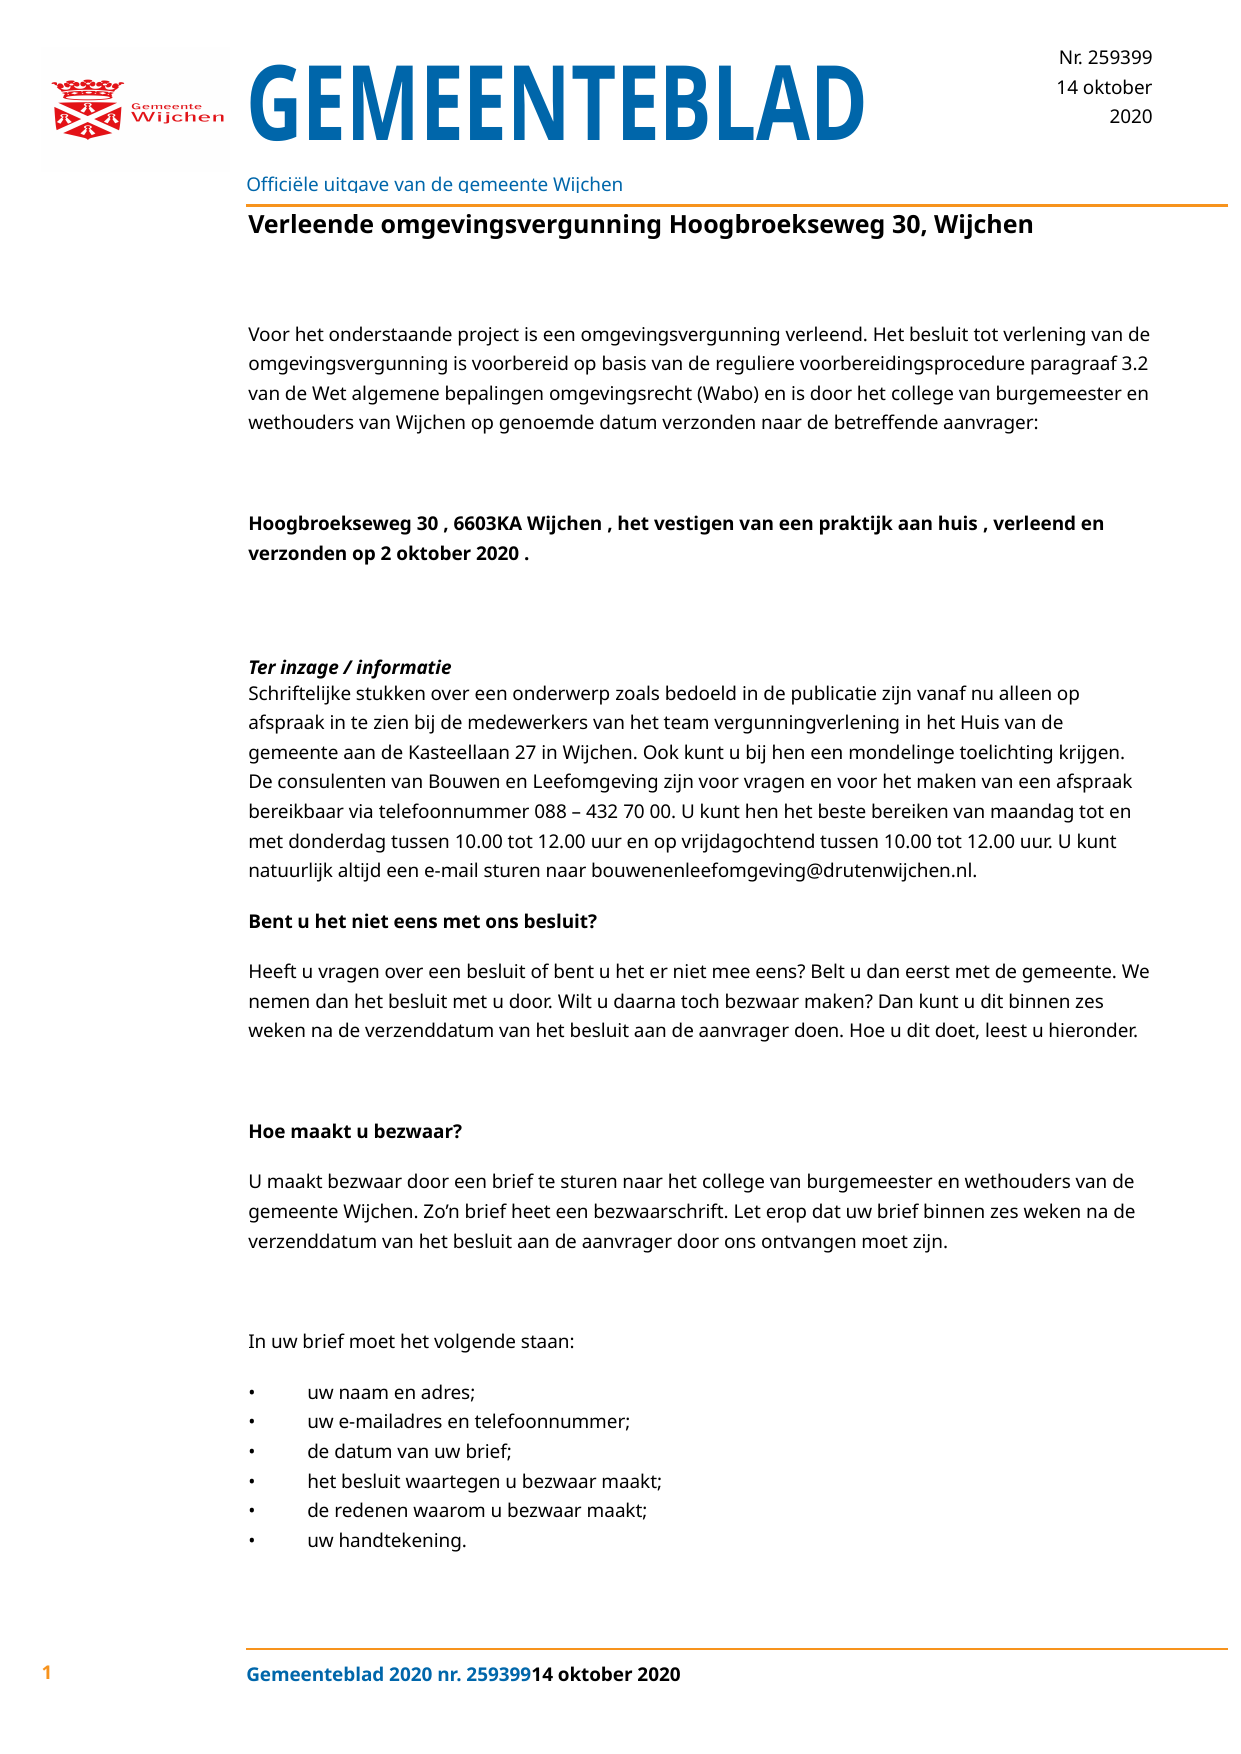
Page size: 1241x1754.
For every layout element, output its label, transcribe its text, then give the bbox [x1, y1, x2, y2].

text Heeft u vragen over een besluit of bent u het er niet mee eens? Belt u dan eerst met de gemeente. We nemen dan het besluit met u door. Wilt u daarna toch bezwaar maken? Dan kunt u dit binnen zes weken na de verzenddatum van het besluit aan de aanvrager doen. Hoe u dit doet, leest u hieronder. [248, 958, 1152, 1043]
text Schriftelijke stukken over een onderwerp zoals bedoeld in de publicatie zijn vanaf nu alleen op afspraak in te zien bij de medewerkers van het team vergunningverlening in het Huis van de gemeente aan de Kasteellaan 27 in Wijchen. Ook kunt u bij hen een mondelinge toelichting krijgen. De consulenten van Bouwen en Leefomgeving zijn voor vragen en voor het maken van een afspraak bereikbaar via telefoonnummer 088 – 432 70 00. U kunt hen het beste bereiken van maandag tot en met donderdag tussen 10.00 tot 12.00 uur en op vrijdagochtend tussen 10.00 tot 12.00 uur. U kunt natuurlijk altijd een e-mail sturen naar bouwenenleefomgeving@drutenwijchen.nl. [248, 680, 1152, 883]
picture [41, 47, 231, 172]
text In uw brief moet het volgende staan: [248, 1329, 1152, 1354]
text Bent u het niet eens met ons besluit? [248, 908, 1152, 934]
text Voor het onderstaande project is een omgevingsvergunning verleend. Het besluit tot verlening van de omgevingsvergunning is voorbereid op basis van de reguliere voorbereidingsprocedure paragraaf 3.2 van de Wet algemene bepalingen omgevingsrecht (Wabo) en is door het college van burgemeester en wethouders van Wijchen op genoemde datum verzonden naar de betreffende aanvrager: [248, 321, 1152, 435]
list de datum van uw brief; [248, 1438, 1152, 1464]
text U maakt bezwaar door een brief te sturen naar het college van burgemeester en wethouders van de gemeente Wijchen. Zo’n brief heet een bezwaarschrift. Let erop dat uw brief binnen zes weken na de verzenddatum van het besluit aan de aanvrager door ons ontvangen moet zijn. [248, 1169, 1152, 1254]
list uw naam en adres; [248, 1379, 1152, 1405]
text Hoogbroekseweg 30 , 6603KA Wijchen , het vestigen van een praktijk aan huis , verleend en verzonden op 2 oktober 2020 . [248, 510, 1152, 566]
text Ter inzage / informatie [248, 654, 1152, 680]
text Verleende omgevingsvergunning Hoogbroekseweg 30, Wijchen [248, 207, 1152, 241]
list uw e-mailadres en telefoonnummer; [248, 1409, 1152, 1434]
list het besluit waartegen u bezwaar maakt; [248, 1468, 1152, 1494]
list de redenen waarom u bezwaar maakt; [248, 1497, 1152, 1523]
text Hoe maakt u bezwaar? [248, 1118, 1152, 1144]
list uw handtekening. [248, 1527, 1152, 1553]
